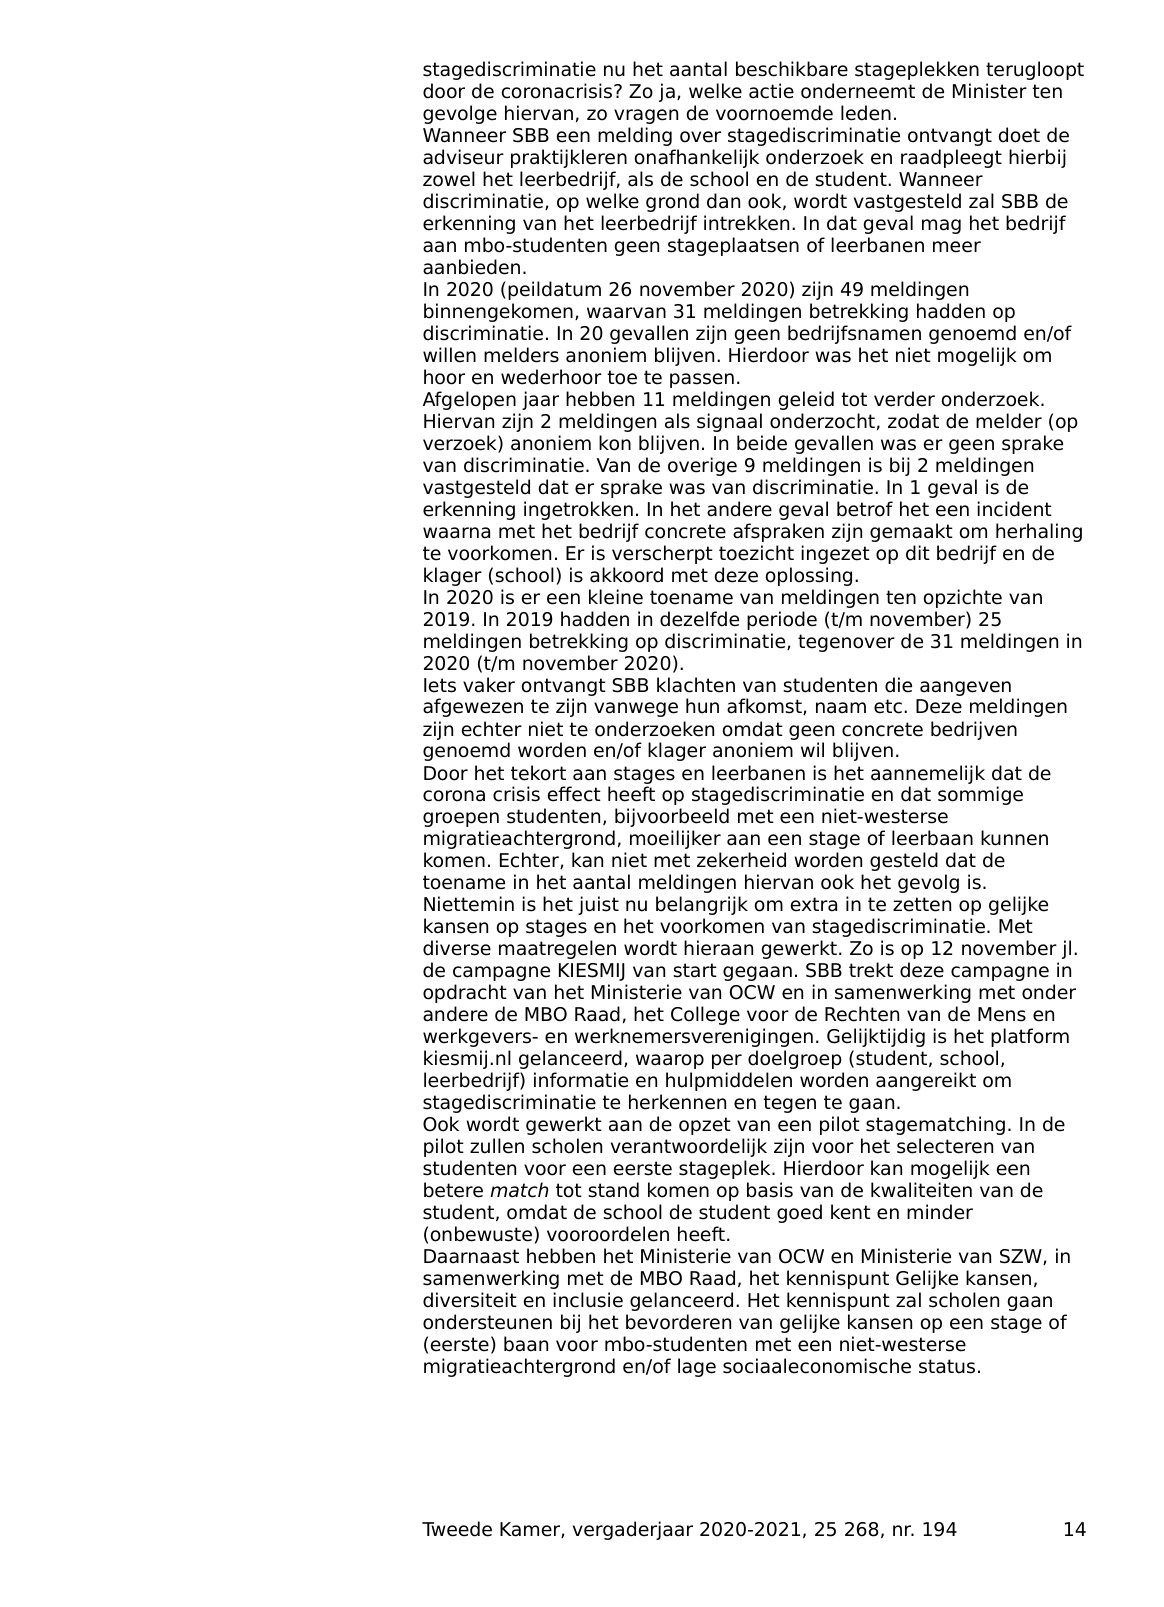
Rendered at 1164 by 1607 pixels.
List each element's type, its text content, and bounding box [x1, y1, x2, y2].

text Ook wordt gewerkt aan de opzet van een pilot stagematching. In de pilot zullen scholen verantwoordelijk zijn voor het selecteren van studenten voor een eerste stageplek. Hierdoor kan mogelijk een betere match tot stand komen op basis van de kwaliteiten van de student, omdat de school de student goed kent en minder (onbewuste) vooroordelen heeft. [422, 1114, 1087, 1246]
text Iets vaker ontvangt SBB klachten van studenten die aangeven afgewezen te zijn vanwege hun afkomst, naam etc. Deze meldingen zijn echter niet te onderzoeken omdat geen concrete bedrijven genoemd worden en/of klager anoniem wil blijven. [422, 674, 1087, 762]
text Wanneer SBB een melding over stagediscriminatie ontvangt doet de adviseur praktijkleren onafhankelijk onderzoek en raadpleegt hierbij zowel het leerbedrijf, als de school en de student. Wanneer discriminatie, op welke grond dan ook, wordt vastgesteld zal SBB de erkenning van het leerbedrijf intrekken. In dat geval mag het bedrijf aan mbo-studenten geen stageplaatsen of leerbanen meer aanbieden. [422, 125, 1087, 279]
text Door het tekort aan stages en leerbanen is het aannemelijk dat de corona crisis effect heeft op stagediscriminatie en dat sommige groepen studenten, bijvoorbeeld met een niet-westerse migratieachtergrond, moeilijker aan een stage of leerbaan kunnen komen. Echter, kan niet met zekerheid worden gesteld dat de toename in het aantal meldingen hiervan ook het gevolg is. Niettemin is het juist nu belangrijk om extra in te zetten op gelijke kansen op stages en het voorkomen van stagediscriminatie. Met diverse maatregelen wordt hieraan gewerkt. Zo is op 12 november jl. de campagne KIESMIJ van start gegaan. SBB trekt deze campagne in opdracht van het Ministerie van OCW en in samenwerking met onder andere de MBO Raad, het College voor de Rechten van de Mens en werkgevers- en werknemersverenigingen. Gelijktijdig is het platform kiesmij.nl gelanceerd, waarop per doelgroep (student, school, leerbedrijf) informatie en hulpmiddelen worden aangereikt om stagediscriminatie te herkennen en tegen te gaan. [422, 762, 1087, 1114]
text stagediscriminatie nu het aantal beschikbare stageplekken terugloopt door de coronacrisis? Zo ja, welke actie onderneemt de Minister ten gevolge hiervan, zo vragen de voornoemde leden. [422, 59, 1087, 125]
text In 2020 is er een kleine toename van meldingen ten opzichte van 2019. In 2019 hadden in dezelfde periode (t/m november) 25 meldingen betrekking op discriminatie, tegenover de 31 meldingen in 2020 (t/m november 2020). [422, 587, 1087, 674]
text Daarnaast hebben het Ministerie van OCW en Ministerie van SZW, in samenwerking met de MBO Raad, het kennispunt Gelijke kansen, diversiteit en inclusie gelanceerd. Het kennispunt zal scholen gaan ondersteunen bij het bevorderen van gelijke kansen op een stage of (eerste) baan voor mbo-studenten met een niet-westerse migratieachtergrond en/of lage sociaaleconomische status. [422, 1246, 1087, 1378]
text Afgelopen jaar hebben 11 meldingen geleid tot verder onderzoek. Hiervan zijn 2 meldingen als signaal onderzocht, zodat de melder (op verzoek) anoniem kon blijven. In beide gevallen was er geen sprake van discriminatie. Van de overige 9 meldingen is bij 2 meldingen vastgesteld dat er sprake was van discriminatie. In 1 geval is de erkenning ingetrokken. In het andere geval betrof het een incident waarna met het bedrijf concrete afspraken zijn gemaakt om herhaling te voorkomen. Er is verscherpt toezicht ingezet op dit bedrijf en de klager (school) is akkoord met deze oplossing. [422, 389, 1087, 587]
text In 2020 (peildatum 26 november 2020) zijn 49 meldingen binnengekomen, waarvan 31 meldingen betrekking hadden op discriminatie. In 20 gevallen zijn geen bedrijfsnamen genoemd en/of willen melders anoniem blijven. Hierdoor was het niet mogelijk om hoor en wederhoor toe te passen. [422, 279, 1087, 389]
